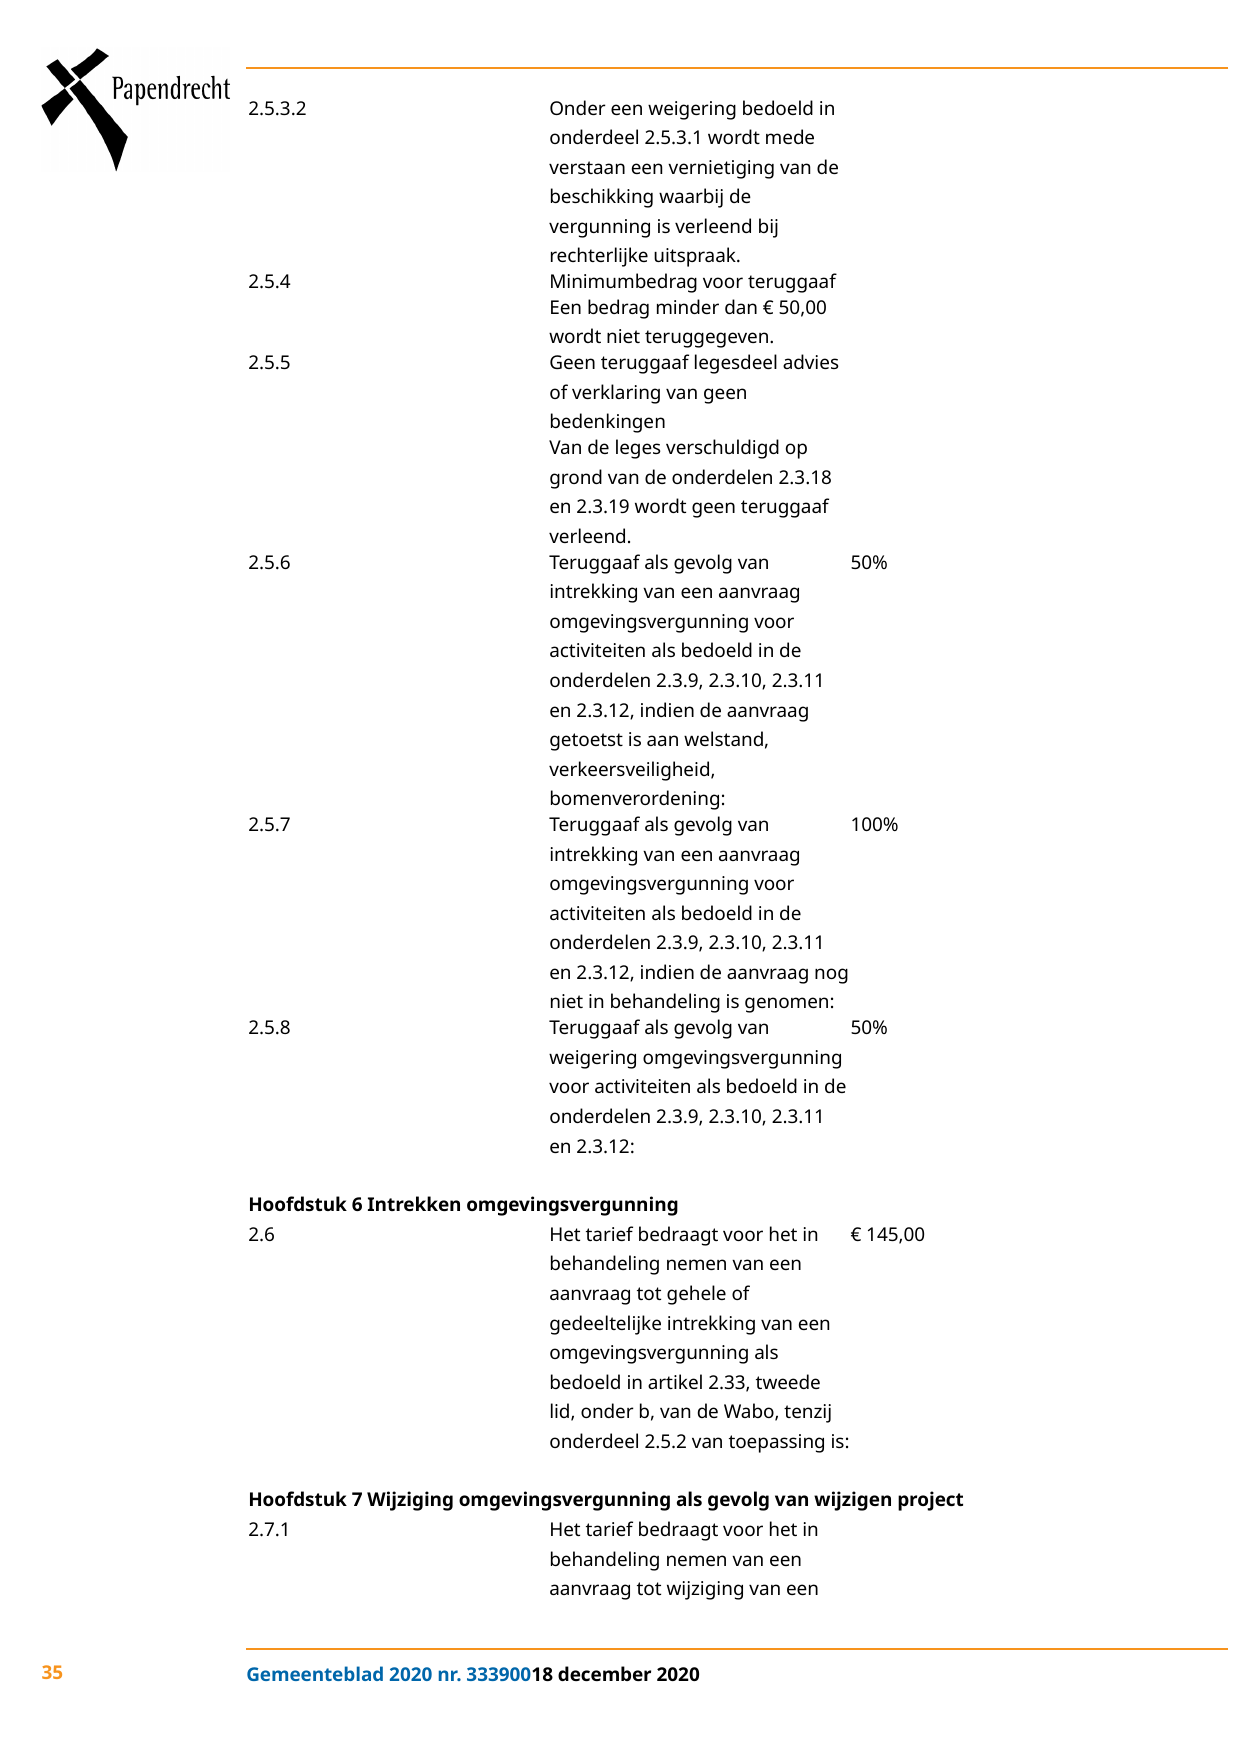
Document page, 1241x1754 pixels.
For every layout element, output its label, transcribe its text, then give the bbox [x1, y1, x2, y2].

table_cell [850, 434, 1152, 549]
table_cell Onder een weigering bedoeld in onderdeel 2.5.3.1 wordt mede verstaan een vernietiging van de beschikking waarbij de vergunning is verleend bij rechterlijke uitspraak. [549, 95, 850, 268]
table_cell [850, 95, 1152, 268]
table_header 2.6 [248, 1221, 549, 1454]
table_cell [248, 434, 549, 549]
table_header Het tarief bedraagt voor het in behandeling nemen van een aanvraag tot wijziging van een [549, 1516, 850, 1601]
table_cell 50% [850, 549, 1152, 811]
table_cell Minimumbedrag voor teruggaaf [549, 269, 850, 294]
table_cell 2.5.3.2 [248, 95, 549, 268]
table_header 2.7.1 [248, 1516, 549, 1601]
table_cell 2.5.5 [248, 350, 549, 434]
table_cell Een bedrag minder dan € 50,00 wordt niet teruggegeven. [549, 294, 850, 349]
table_cell 2.5.6 [248, 549, 549, 811]
table_cell [248, 294, 549, 349]
table_cell 50% [850, 1015, 1152, 1158]
table_cell Teruggaaf als gevolg van intrekking van een aanvraag omgevingsvergunning voor activiteiten als bedoeld in de onderdelen 2.3.9, 2.3.10, 2.3.11 en 2.3.12, indien de aanvraag nog niet in behandeling is genomen: [549, 811, 850, 1014]
table_cell [850, 294, 1152, 349]
table_cell Van de leges verschuldigd op grond van de onderdelen 2.3.18 en 2.3.19 wordt geen teruggaaf verleend. [549, 434, 850, 549]
text Hoofdstuk 6 Intrekken omgevingsvergunning [248, 1191, 1152, 1217]
table_cell Teruggaaf als gevolg van intrekking van een aanvraag omgevingsvergunning voor activiteiten als bedoeld in de onderdelen 2.3.9, 2.3.10, 2.3.11 en 2.3.12, indien de aanvraag getoetst is aan welstand, verkeersveiligheid, bomenverordening: [549, 549, 850, 811]
table_cell Teruggaaf als gevolg van weigering omgevingsvergunning voor activiteiten als bedoeld in de onderdelen 2.3.9, 2.3.10, 2.3.11 en 2.3.12: [549, 1015, 850, 1158]
table_header Het tarief bedraagt voor het in behandeling nemen van een aanvraag tot gehele of gedeeltelijke intrekking van een omgevingsvergunning als bedoeld in artikel 2.33, tweede lid, onder b, van de Wabo, tenzij onderdeel 2.5.2 van toepassing is: [549, 1221, 850, 1454]
table_cell 2.5.8 [248, 1015, 549, 1158]
text Hoofdstuk 7 Wijziging omgevingsvergunning als gevolg van wijzigen project [248, 1487, 1152, 1512]
table_header € 145,00 [850, 1221, 1152, 1454]
picture [41, 47, 231, 172]
table_cell [850, 350, 1152, 434]
table_cell [850, 269, 1152, 294]
table_cell 2.5.7 [248, 811, 549, 1014]
table_cell 2.5.4 [248, 269, 549, 294]
table_cell 100% [850, 811, 1152, 1014]
table_cell Geen teruggaaf legesdeel advies of verklaring van geen bedenkingen [549, 350, 850, 434]
table_header [850, 1516, 1152, 1601]
